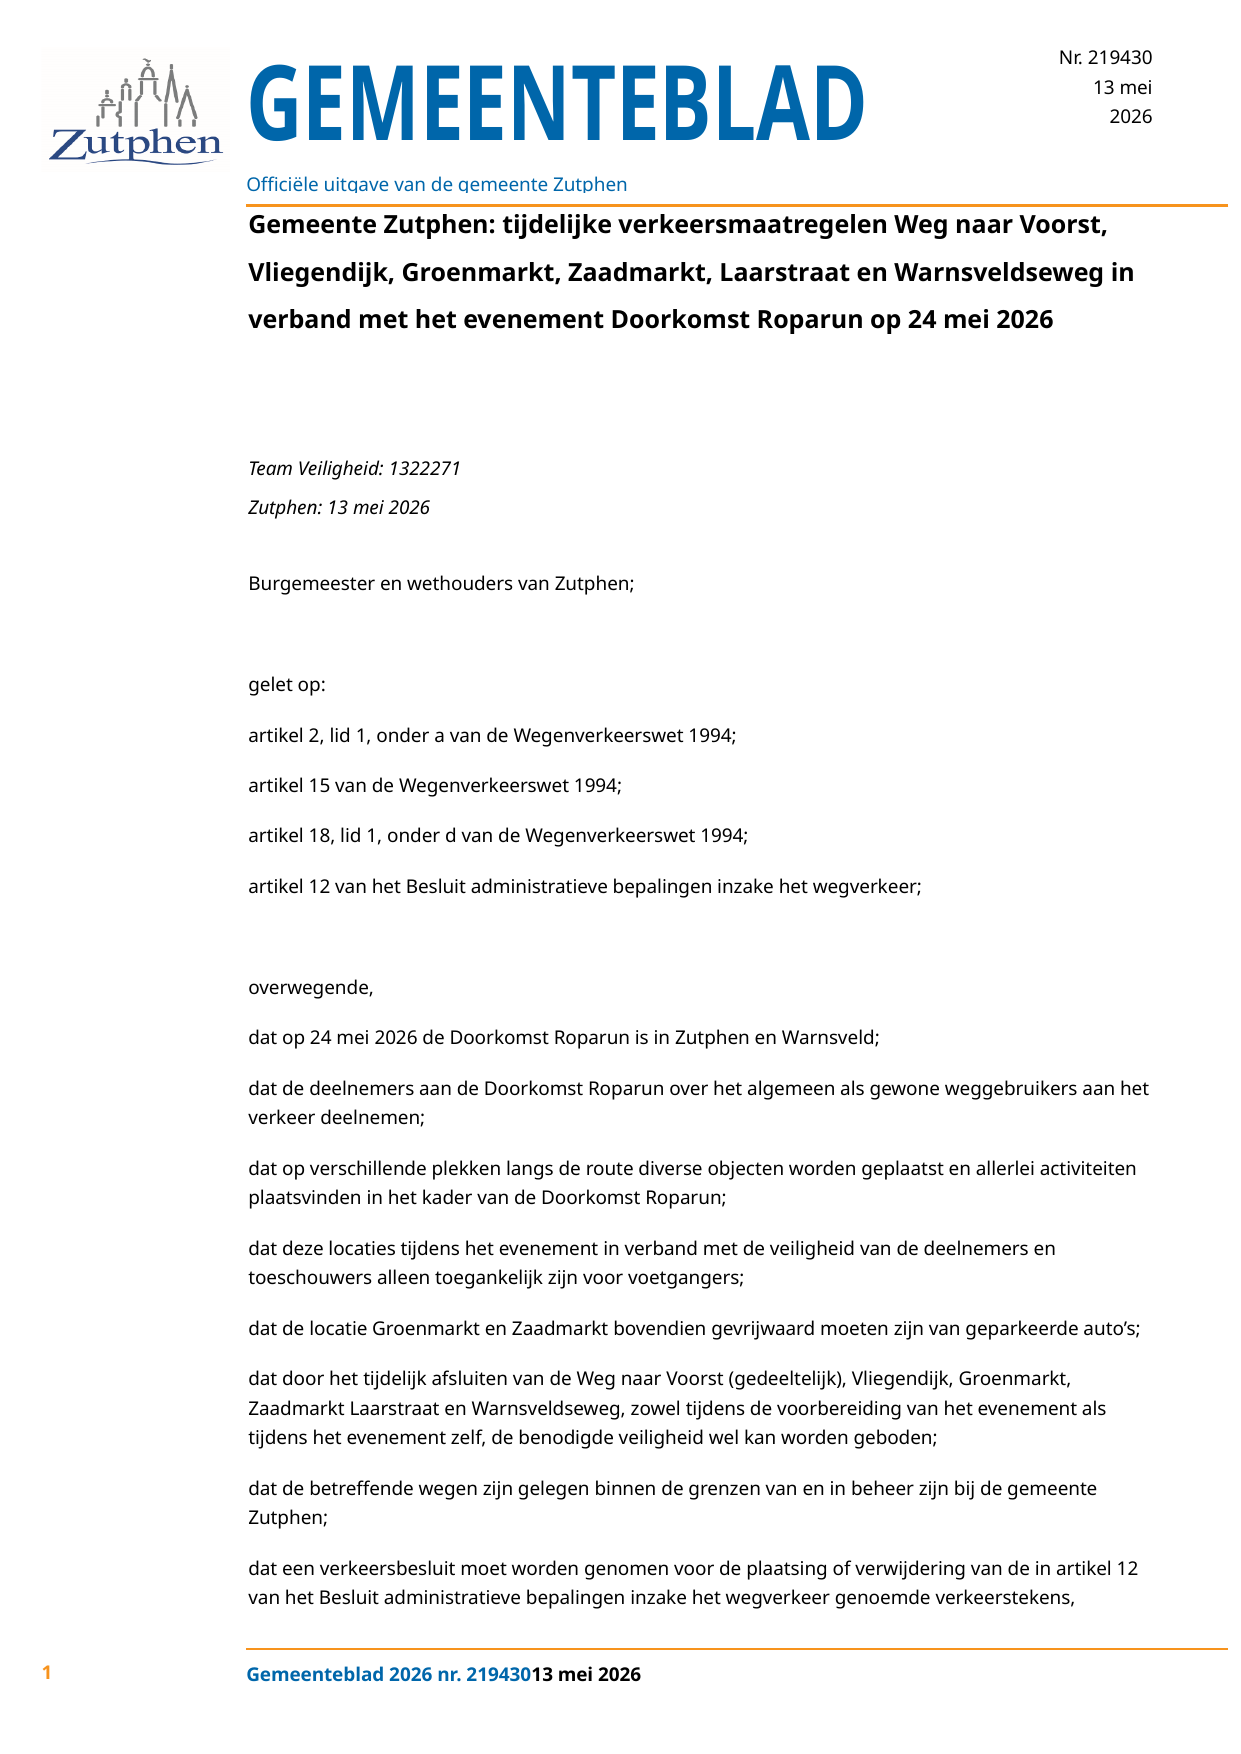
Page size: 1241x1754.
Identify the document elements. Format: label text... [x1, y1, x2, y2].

text Gemeente Zutphen: tijdelijke verkeersmaatregelen Weg naar Voorst, Vliegendijk, Groenmarkt, Zaadmarkt, Laarstraat en Warnsveldseweg in verband met het evenement Doorkomst Roparun op 24 mei 2026 [248, 207, 1152, 336]
text Burgemeester en wethouders van Zutphen; [248, 571, 1152, 596]
text dat de locatie Groenmarkt en Zaadmarkt bovendien gevrijwaard moeten zijn van geparkeerde auto’s; [248, 1315, 1152, 1341]
text dat deze locaties tijdens het evenement in verband met de veiligheid van de deelnemers en toeschouwers alleen toegankelijk zijn voor voetgangers; [248, 1235, 1152, 1290]
text dat een verkeersbesluit moet worden genomen voor de plaatsing of verwijdering van de in artikel 12 van het Besluit administratieve bepalingen inzake het wegverkeer genoemde verkeerstekens, [248, 1555, 1152, 1610]
text artikel 15 van de Wegenverkeerswet 1994; [248, 772, 1152, 798]
picture [41, 47, 231, 172]
text overwegende, [248, 974, 1152, 1000]
text artikel 2, lid 1, onder a van de Wegenverkeerswet 1994; [248, 722, 1152, 748]
text dat op 24 mei 2026 de Doorkomst Roparun is in Zutphen en Warnsveld; [248, 1024, 1152, 1050]
text dat door het tijdelijk afsluiten van de Weg naar Voorst (gedeeltelijk), Vliegendijk, Groenmarkt, Zaadmarkt Laarstraat en Warnsveldseweg, zowel tijdens de voorbereiding van het evenement als tijdens het evenement zelf, de benodigde veiligheid wel kan worden geboden; [248, 1365, 1152, 1450]
text artikel 12 van het Besluit administratieve bepalingen inzake het wegverkeer; [248, 873, 1152, 899]
text Zutphen: 13 mei 2026 [248, 494, 1152, 520]
text dat op verschillende plekken langs de route diverse objecten worden geplaatst en allerlei activiteiten plaatsvinden in het kader van de Doorkomst Roparun; [248, 1155, 1152, 1210]
text dat de betreffende wegen zijn gelegen binnen de grenzen van en in beheer zijn bij de gemeente Zutphen; [248, 1475, 1152, 1530]
text artikel 18, lid 1, onder d van de Wegenverkeerswet 1994; [248, 823, 1152, 848]
text dat de deelnemers aan de Doorkomst Roparun over het algemeen als gewone weggebruikers aan het verkeer deelnemen; [248, 1075, 1152, 1130]
text Team Veiligheid: 1322271 [248, 455, 1152, 481]
text gelet op: [248, 671, 1152, 697]
